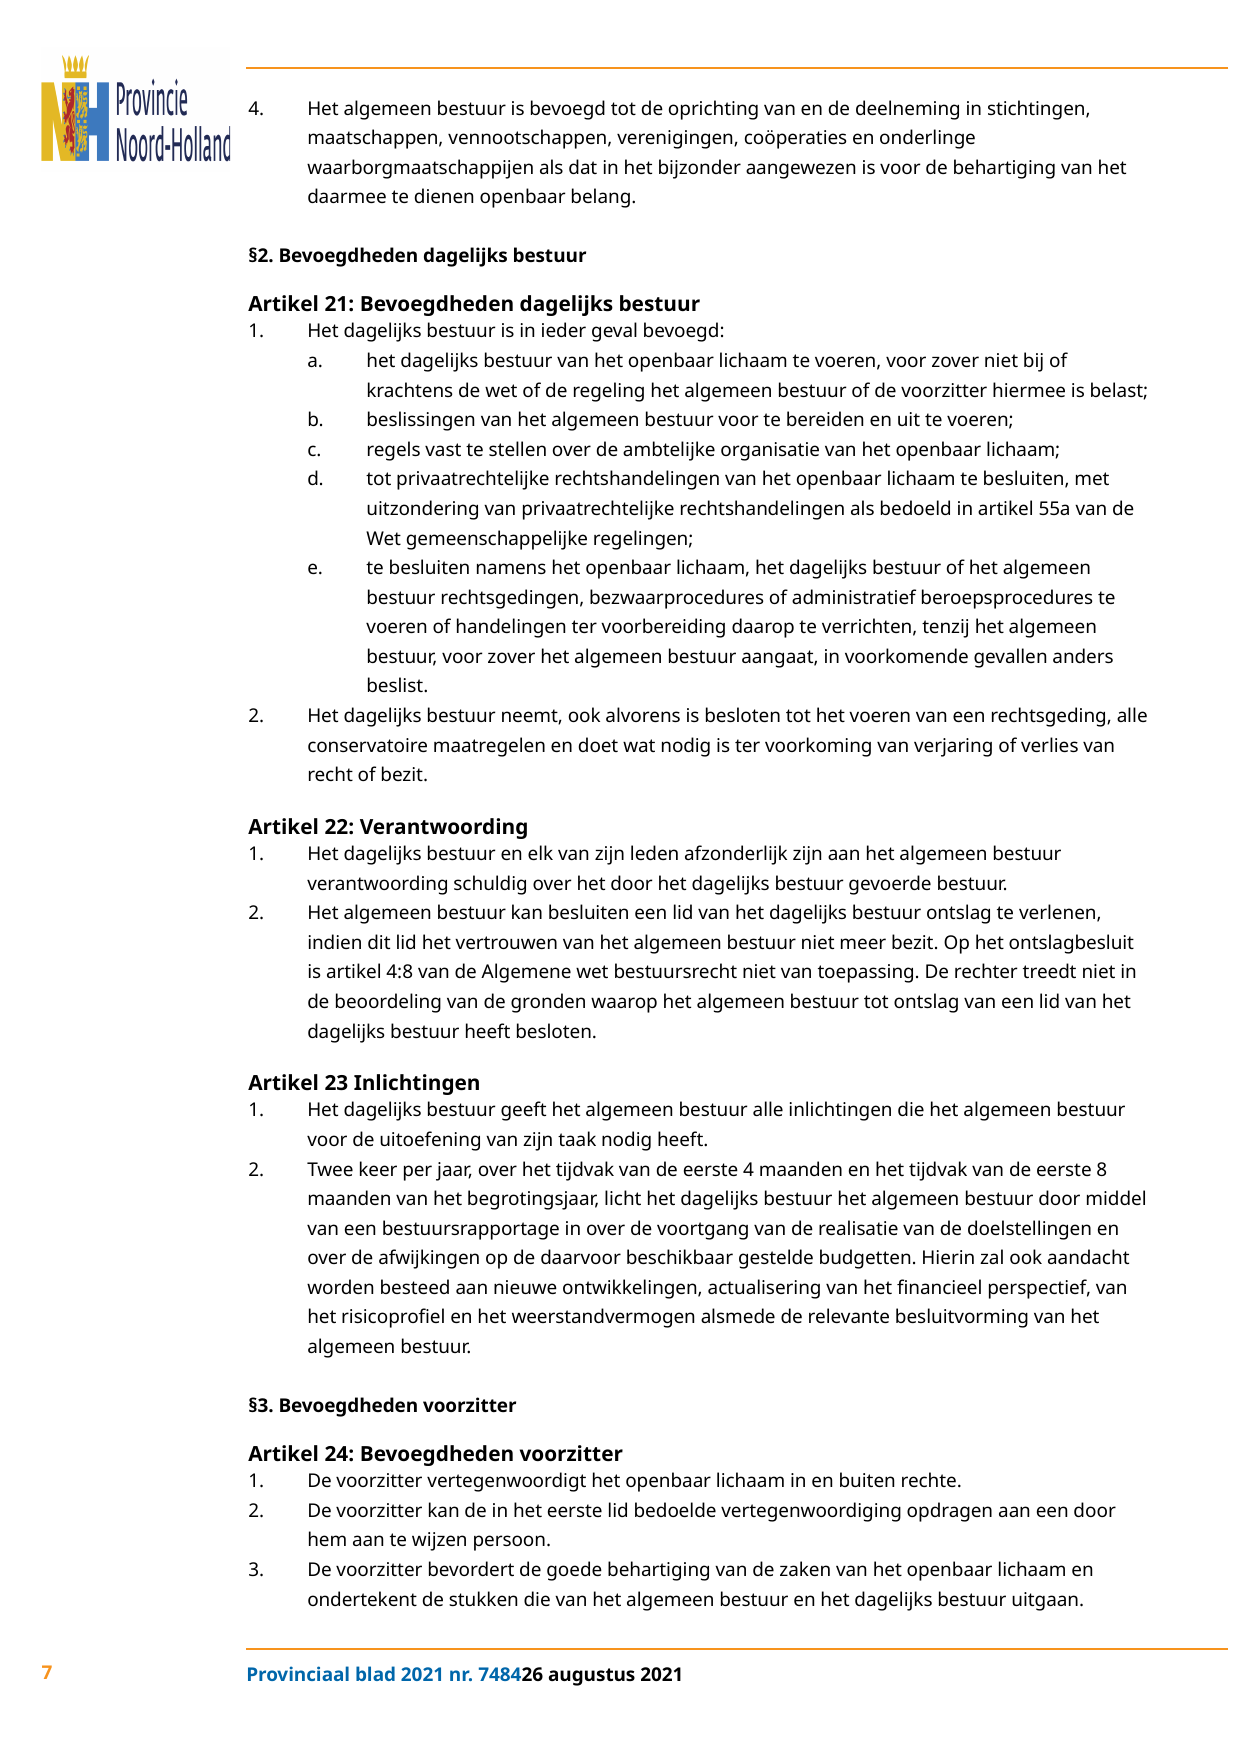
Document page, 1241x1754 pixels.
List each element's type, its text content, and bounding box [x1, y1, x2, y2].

list Het algemeen bestuur kan besluiten een lid van het dagelijks bestuur ontslag te verlenen, indien dit lid het vertrouwen van het algemeen bestuur niet meer bezit. Op het ontslagbesluit is artikel 4:8 van de Algemene wet bestuursrecht niet van toepassing. De rechter treedt niet in de beoordeling van de gronden waarop het algemeen bestuur tot ontslag van een lid van het dagelijks bestuur heeft besloten. [248, 899, 1152, 1043]
list regels vast te stellen over de ambtelijke organisatie van het openbaar lichaam; [307, 436, 1152, 462]
text Artikel 23 Inlichtingen [248, 1068, 1152, 1097]
list Het dagelijks bestuur geeft het algemeen bestuur alle inlichtingen die het algemeen bestuur voor de uitoefening van zijn taak nodig heeft. [248, 1097, 1152, 1152]
list Het algemeen bestuur is bevoegd tot de oprichting van en de deelneming in stichtingen, maatschappen, vennootschappen, verenigingen, coöperaties en onderlinge waarborgmaatschappijen als dat in het bijzonder aangewezen is voor de behartiging van het daarmee te dienen openbaar belang. [248, 95, 1152, 209]
list tot privaatrechtelijke rechtshandelingen van het openbaar lichaam te besluiten, met uitzondering van privaatrechtelijke rechtshandelingen als bedoeld in artikel 55a van de Wet gemeenschappelijke regelingen; [307, 466, 1152, 551]
list Het dagelijks bestuur en elk van zijn leden afzonderlijk zijn aan het algemeen bestuur verantwoording schuldig over het door het dagelijks bestuur gevoerde bestuur. [248, 840, 1152, 896]
text Artikel 21: Bevoegdheden dagelijks bestuur [248, 289, 1152, 318]
list De voorzitter bevordert de goede behartiging van de zaken van het openbaar lichaam en ondertekent de stukken die van het algemeen bestuur en het dagelijks bestuur uitgaan. [248, 1556, 1152, 1612]
text §3. Bevoegdheden voorzitter [248, 1392, 1152, 1418]
text Artikel 22: Verantwoording [248, 812, 1152, 840]
list De voorzitter vertegenwoordigt het openbaar lichaam in en buiten rechte. [248, 1467, 1152, 1493]
list Het dagelijks bestuur neemt, ook alvorens is besloten tot het voeren van een rechtsgeding, alle conservatoire maatregelen en doet wat nodig is ter voorkoming van verjaring of verlies van recht of bezit. [248, 702, 1152, 787]
list Het dagelijks bestuur is in ieder geval bevoegd: [248, 318, 1152, 343]
text Artikel 24: Bevoegdheden voorzitter [248, 1439, 1152, 1467]
picture [41, 47, 231, 172]
list beslissingen van het algemeen bestuur voor te bereiden en uit te voeren; [307, 406, 1152, 432]
list De voorzitter kan de in het eerste lid bedoelde vertegenwoordiging opdragen aan een door hem aan te wijzen persoon. [248, 1497, 1152, 1552]
list Twee keer per jaar, over het tijdvak van de eerste 4 maanden en het tijdvak van de eerste 8 maanden van het begrotingsjaar, licht het dagelijks bestuur het algemeen bestuur door middel van een bestuursrapportage in over de voortgang van de realisatie van de doelstellingen en over de afwijkingen op de daarvoor beschikbaar gestelde budgetten. Hierin zal ook aandacht worden besteed aan nieuwe ontwikkelingen, actualisering van het financieel perspectief, van het risicoprofiel en het weerstandvermogen alsmede de relevante besluitvorming van het algemeen bestuur. [248, 1156, 1152, 1359]
text §2. Bevoegdheden dagelijks bestuur [248, 243, 1152, 268]
list te besluiten namens het openbaar lichaam, het dagelijks bestuur of het algemeen bestuur rechtsgedingen, bezwaarprocedures of administratief beroepsprocedures te voeren of handelingen ter voorbereiding daarop te verrichten, tenzij het algemeen bestuur, voor zover het algemeen bestuur aangaat, in voorkomende gevallen anders beslist. [307, 554, 1152, 698]
list het dagelijks bestuur van het openbaar lichaam te voeren, voor zover niet bij of krachtens de wet of de regeling het algemeen bestuur of de voorzitter hiermee is belast; [307, 347, 1152, 403]
